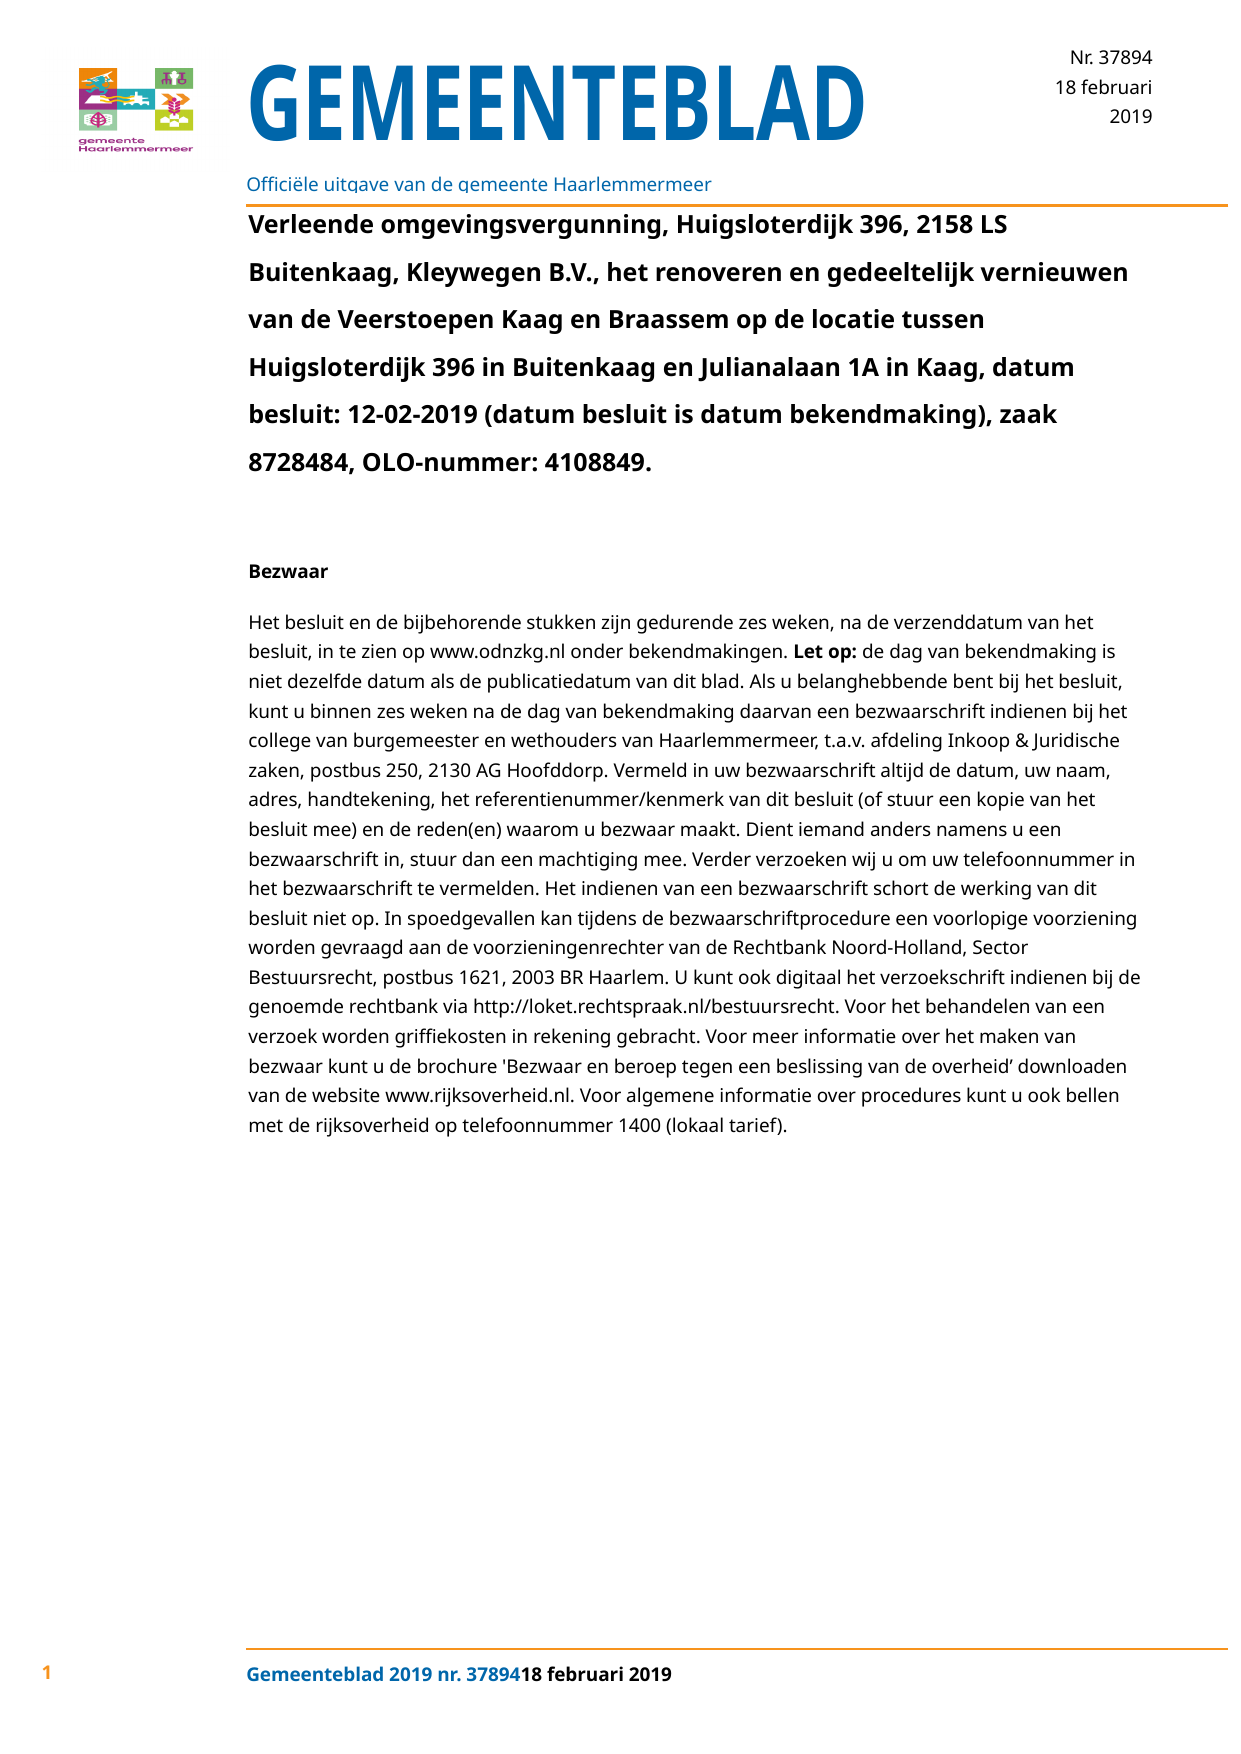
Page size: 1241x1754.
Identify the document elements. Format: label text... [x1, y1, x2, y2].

text Het besluit en de bijbehorende stukken zijn gedurende zes weken, na de verzenddatum van het besluit, in te zien op www.odnzkg.nl onder bekendmakingen. Let op: de dag van bekendmaking is niet dezelfde datum als de publicatiedatum van dit blad. Als u belanghebbende bent bij het besluit, kunt u binnen zes weken na de dag van bekendmaking daarvan een bezwaarschrift indienen bij het college van burgemeester en wethouders van Haarlemmermeer, t.a.v. afdeling Inkoop & Juridische zaken, postbus 250, 2130 AG Hoofddorp. Vermeld in uw bezwaarschrift altijd de datum, uw naam, adres, handtekening, het referentienummer/kenmerk van dit besluit (of stuur een kopie van het besluit mee) en de reden(en) waarom u bezwaar maakt. Dient iemand anders namens u een bezwaarschrift in, stuur dan een machtiging mee. Verder verzoeken wij u om uw telefoonnummer in het bezwaarschrift te vermelden. Het indienen van een bezwaarschrift schort de werking van dit besluit niet op. In spoedgevallen kan tijdens de bezwaarschriftprocedure een voorlopige voorziening worden gevraagd aan de voorzieningenrechter van de Rechtbank Noord-Holland, Sector Bestuursrecht, postbus 1621, 2003 BR Haarlem. U kunt ook digitaal het verzoekschrift indienen bij de genoemde rechtbank via http://loket.rechtspraak.nl/bestuursrecht. Voor het behandelen van een verzoek worden griffiekosten in rekening gebracht. Voor meer informatie over het maken van bezwaar kunt u de brochure 'Bezwaar en beroep tegen een beslissing van de overheid’ downloaden van de website www.rijksoverheid.nl. Voor algemene informatie over procedures kunt u ook bellen met de rijksoverheid op telefoonnummer 1400 (lokaal tarief). [248, 609, 1152, 1138]
picture [41, 47, 231, 172]
text Verleende omgevingsvergunning, Huigsloterdijk 396, 2158 LS Buitenkaag, Kleywegen B.V., het renoveren en gedeeltelijk vernieuwen van de Veerstoepen Kaag en Braassem op de locatie tussen Huigsloterdijk 396 in Buitenkaag en Julianalaan 1A in Kaag, datum besluit: 12-02-2019 (datum besluit is datum bekendmaking), zaak 8728484, OLO-nummer: 4108849. [248, 207, 1152, 479]
text Bezwaar [248, 559, 1152, 584]
